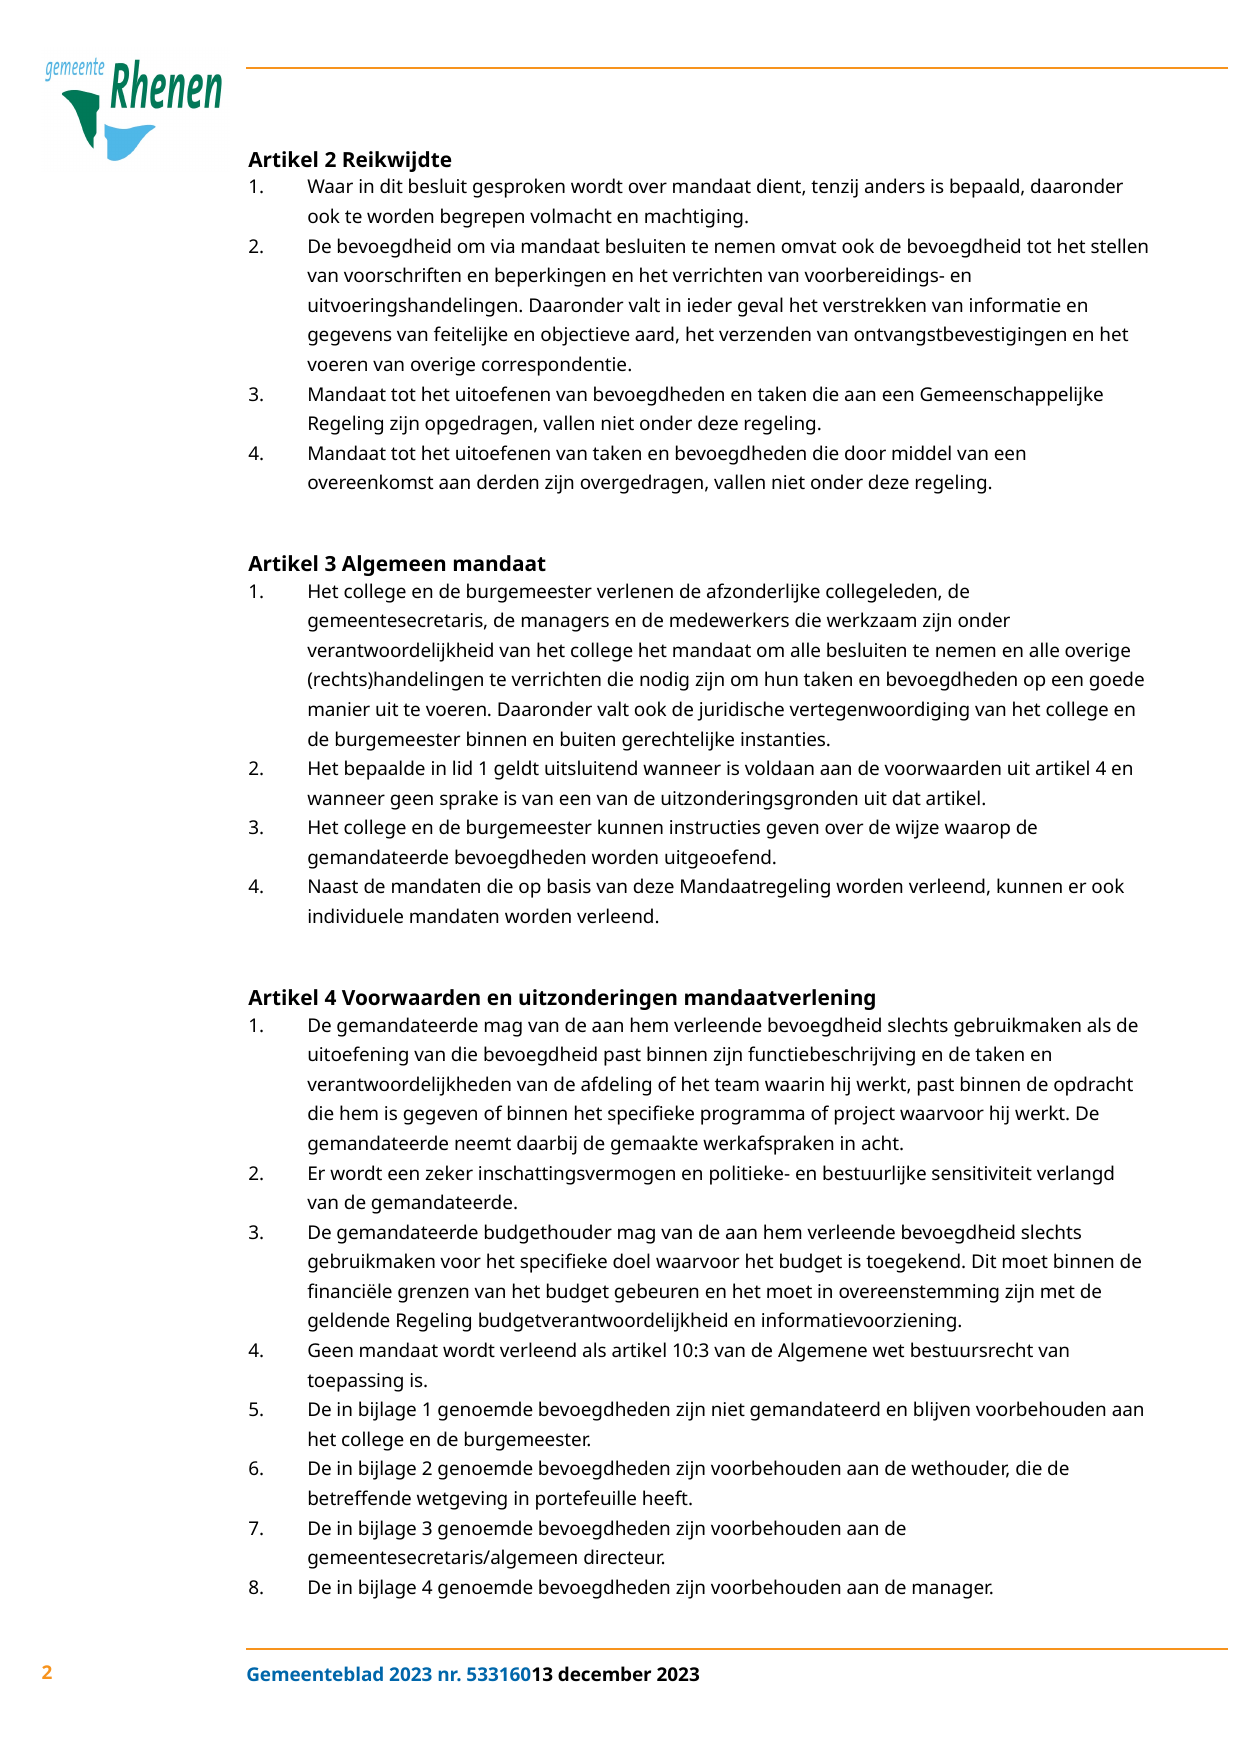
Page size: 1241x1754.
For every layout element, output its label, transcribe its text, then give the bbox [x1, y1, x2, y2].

list De in bijlage 4 genoemde bevoegdheden zijn voorbehouden aan de manager. [248, 1574, 1152, 1599]
list Naast de mandaten die op basis van deze Mandaatregeling worden verleend, kunnen er ook individuele mandaten worden verleend. [248, 874, 1152, 929]
list De in bijlage 3 genoemde bevoegdheden zijn voorbehouden aan de gemeentesecretaris/algemeen directeur. [248, 1515, 1152, 1570]
list Waar in dit besluit gesproken wordt over mandaat dient, tenzij anders is bepaald, daaronder ook te worden begrepen volmacht en machtiging. [248, 174, 1152, 229]
list De gemandateerde mag van de aan hem verleende bevoegdheid slechts gebruikmaken als de uitoefening van die bevoegdheid past binnen zijn functiebeschrijving en de taken en verantwoordelijkheden van de afdeling of het team waarin hij werkt, past binnen de opdracht die hem is gegeven of binnen het specifieke programma of project waarvoor hij werkt. De gemandateerde neemt daarbij de gemaakte werkafspraken in acht. [248, 1012, 1152, 1156]
text Artikel 3 Algemeen mandaat [248, 549, 1152, 578]
list Het college en de burgemeester verlenen de afzonderlijke collegeleden, de gemeentesecretaris, de managers en de medewerkers die werkzaam zijn onder verantwoordelijkheid van het college het mandaat om alle besluiten te nemen en alle overige (rechts)handelingen te verrichten die nodig zijn om hun taken en bevoegdheden op een goede manier uit te voeren. Daaronder valt ook de juridische vertegenwoordiging van het college en de burgemeester binnen en buiten gerechtelijke instanties. [248, 578, 1152, 752]
list De in bijlage 1 genoemde bevoegdheden zijn niet gemandateerd en blijven voorbehouden aan het college en de burgemeester. [248, 1396, 1152, 1452]
list Mandaat tot het uitoefenen van bevoegdheden en taken die aan een Gemeenschappelijke Regeling zijn opgedragen, vallen niet onder deze regeling. [248, 381, 1152, 436]
list De in bijlage 2 genoemde bevoegdheden zijn voorbehouden aan de wethouder, die de betreffende wetgeving in portefeuille heeft. [248, 1456, 1152, 1511]
text Artikel 2 Reikwijdte [248, 145, 1152, 174]
list Geen mandaat wordt verleend als artikel 10:3 van de Algemene wet bestuursrecht van toepassing is. [248, 1337, 1152, 1392]
text Artikel 4 Voorwaarden en uitzonderingen mandaatverlening [248, 983, 1152, 1012]
list Er wordt een zeker inschattingsvermogen en politieke- en bestuurlijke sensitiviteit verlangd van de gemandateerde. [248, 1160, 1152, 1215]
list De bevoegdheid om via mandaat besluiten te nemen omvat ook de bevoegdheid tot het stellen van voorschriften en beperkingen en het verrichten van voorbereidings- en uitvoeringshandelingen. Daaronder valt in ieder geval het verstrekken van informatie en gegevens van feitelijke en objectieve aard, het verzenden van ontvangstbevestigingen en het voeren van overige correspondentie. [248, 233, 1152, 377]
list Het bepaalde in lid 1 geldt uitsluitend wanneer is voldaan aan de voorwaarden uit artikel 4 en wanneer geen sprake is van een van de uitzonderingsgronden uit dat artikel. [248, 755, 1152, 811]
list Mandaat tot het uitoefenen van taken en bevoegdheden die door middel van een overeenkomst aan derden zijn overgedragen, vallen niet onder deze regeling. [248, 440, 1152, 495]
list De gemandateerde budgethouder mag van de aan hem verleende bevoegdheid slechts gebruikmaken voor het specifieke doel waarvoor het budget is toegekend. Dit moet binnen de financiële grenzen van het budget gebeuren en het moet in overeenstemming zijn met de geldende Regeling budgetverantwoordelijkheid en informatievoorziening. [248, 1219, 1152, 1333]
picture [41, 47, 231, 172]
list Het college en de burgemeester kunnen instructies geven over de wijze waarop de gemandateerde bevoegdheden worden uitgeoefend. [248, 814, 1152, 870]
